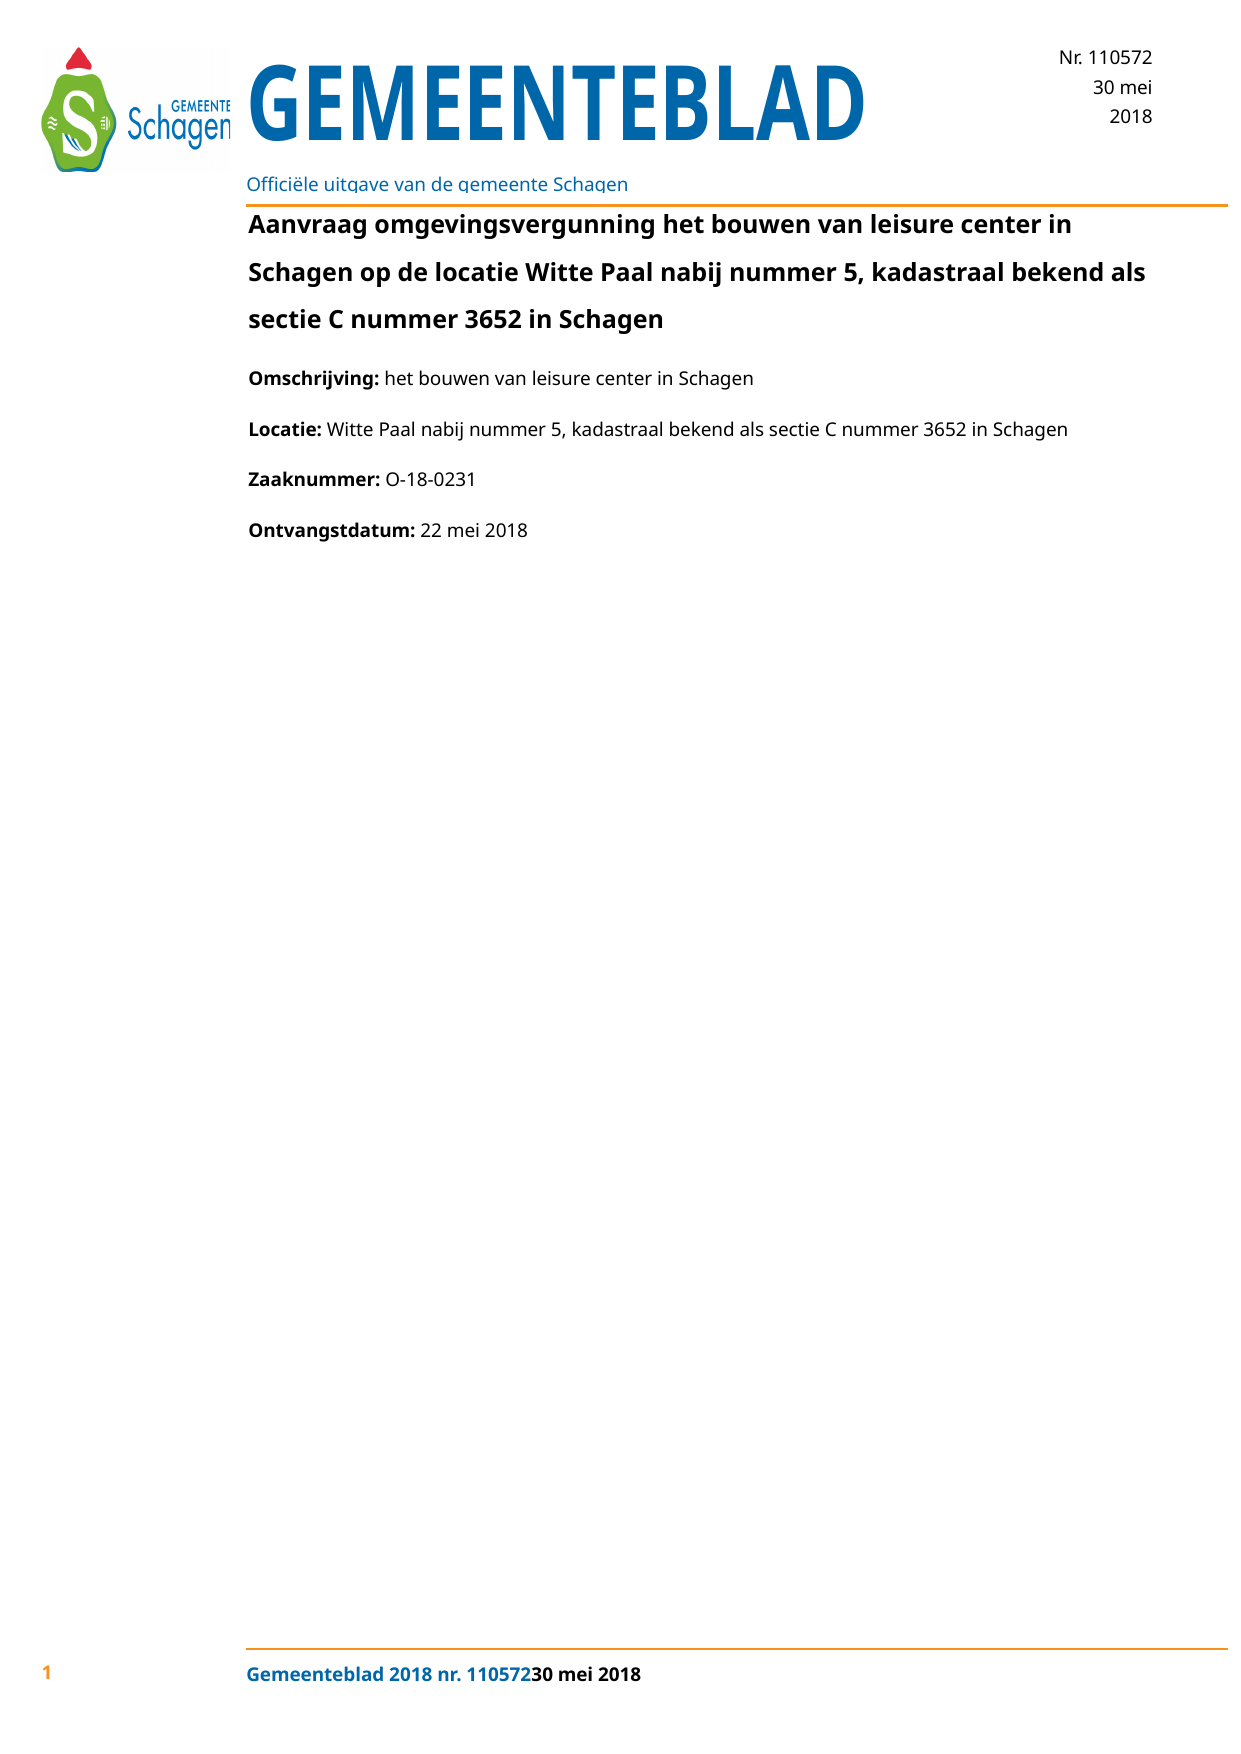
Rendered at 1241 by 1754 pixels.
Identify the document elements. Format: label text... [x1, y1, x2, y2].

text Aanvraag omgevingsvergunning het bouwen van leisure center in Schagen op de locatie Witte Paal nabij nummer 5, kadastraal bekend als sectie C nummer 3652 in Schagen [248, 207, 1152, 336]
text Ontvangstdatum: 22 mei 2018 [248, 517, 1152, 542]
text Zaaknummer: O-18-0231 [248, 466, 1152, 492]
text Omschrijving: het bouwen van leisure center in Schagen [248, 366, 1152, 391]
text Locatie: Witte Paal nabij nummer 5, kadastraal bekend als sectie C nummer 3652 in Schagen [248, 416, 1152, 442]
picture [41, 47, 231, 172]
